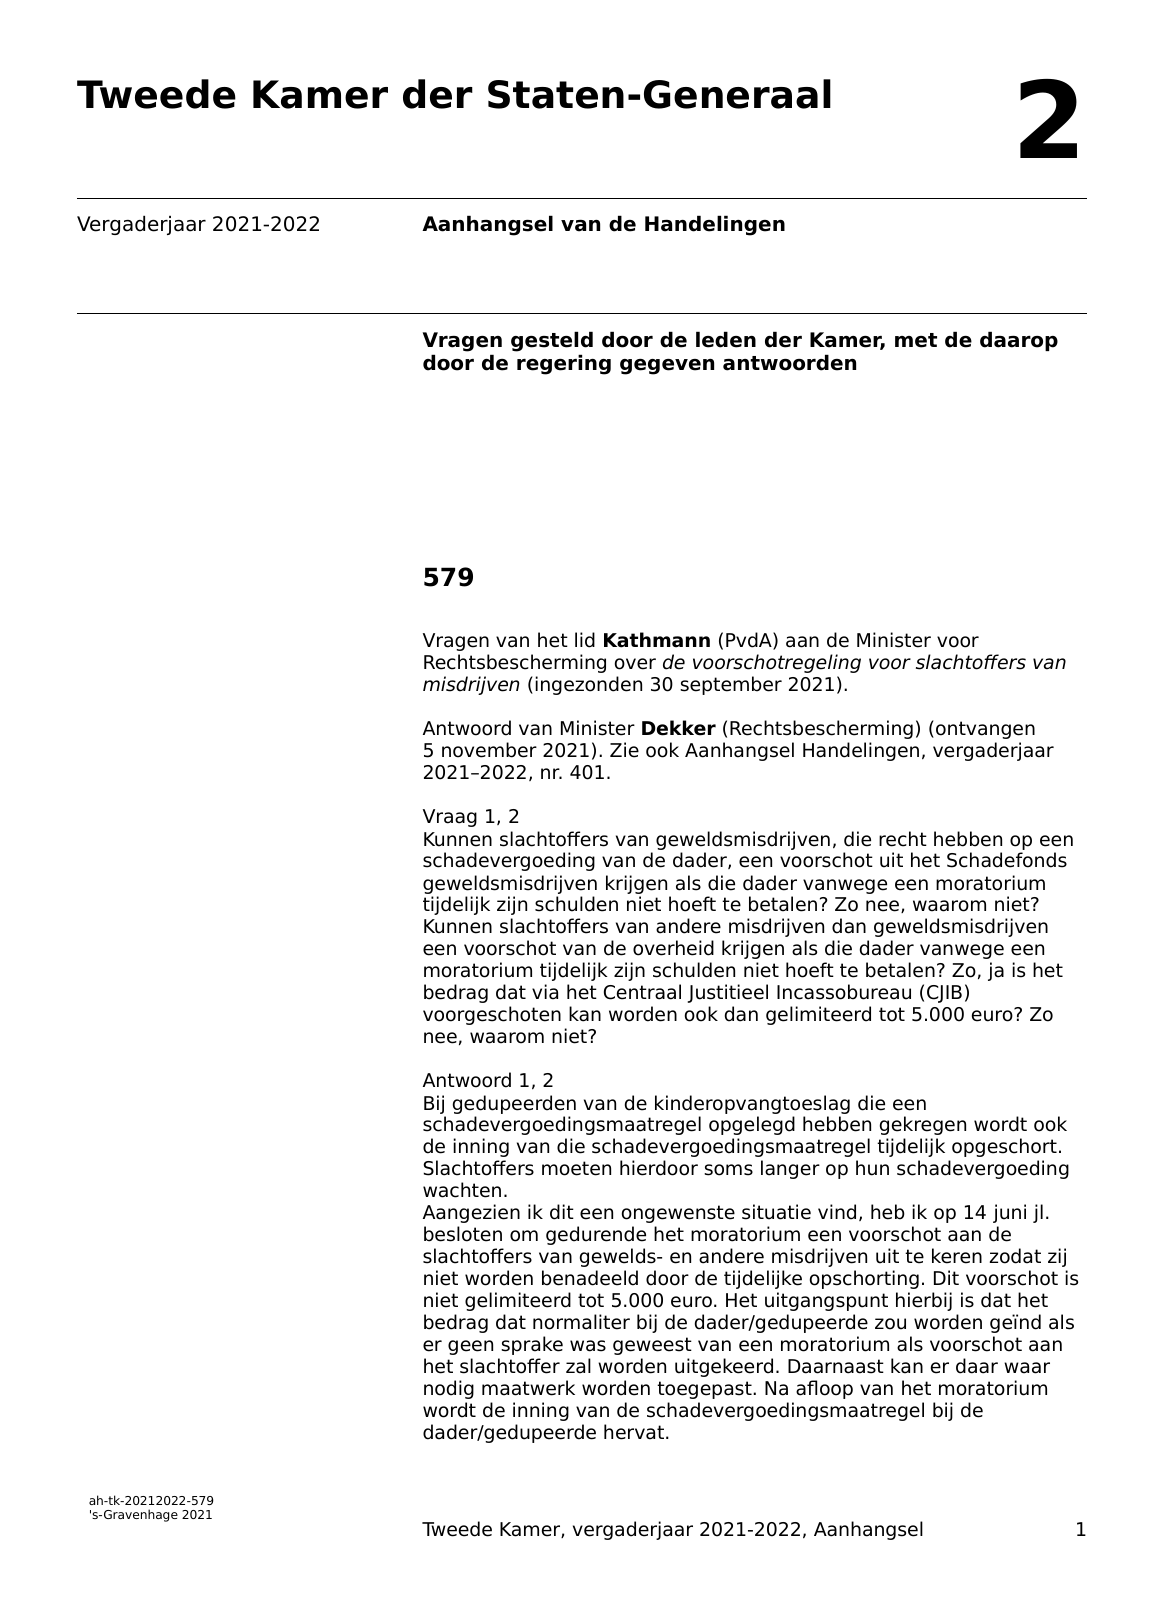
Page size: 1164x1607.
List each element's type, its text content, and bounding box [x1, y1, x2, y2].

text Kunnen slachtoffers van andere misdrijven dan geweldsmisdrijven een voorschot van de overheid krijgen als die dader vanwege een moratorium tijdelijk zijn schulden niet hoeft te betalen? Zo, ja is het bedrag dat via het Centraal Justitieel Incassobureau (CJIB) voorgeschoten kan worden ook dan gelimiteerd tot 5.000 euro? Zo nee, waarom niet? [422, 916, 1087, 1048]
text Kunnen slachtoffers van geweldsmisdrijven, die recht hebben op een schadevergoeding van de dader, een voorschot uit het Schadefonds geweldsmisdrijven krijgen als die dader vanwege een moratorium tijdelijk zijn schulden niet hoeft te betalen? Zo nee, waarom niet? [422, 828, 1087, 916]
text Antwoord van Minister Dekker (Rechtsbescherming) (ontvangen 5 november 2021). Zie ook Aanhangsel Handelingen, vergaderjaar 2021–2022, nr. 401. [422, 718, 1087, 784]
text 579 [422, 563, 1087, 592]
table_cell Aanhangsel van de Handelingen [422, 199, 1087, 313]
table_cell Vergaderjaar 2021-2022 [77, 199, 422, 313]
text Vragen van het lid Kathmann (PvdA) aan de Minister voor Rechtsbescherming over de voorschotregeling voor slachtoffers van misdrijven (ingezonden 30 september 2021). [422, 630, 1087, 696]
text Vraag 1, 2 [422, 806, 1087, 828]
table_cell Vragen gesteld door de leden der Kamer, met de daarop door de regering gegeven antwoorden [422, 314, 1087, 375]
text 's-Gravenhage 2021 [88, 1508, 323, 1522]
text Bij gedupeerden van de kinderopvangtoeslag die een schadevergoedingsmaatregel opgelegd hebben gekregen wordt ook de inning van die schadevergoedingsmaatregel tijdelijk opgeschort. Slachtoffers moeten hierdoor soms langer op hun schadevergoeding wachten. [422, 1092, 1087, 1202]
table_cell [77, 314, 422, 375]
table_header 2 [886, 59, 1087, 198]
table_header Tweede Kamer der Staten-Generaal [77, 59, 886, 198]
text ah-tk-20212022-579 [88, 1494, 323, 1508]
text Antwoord 1, 2 [422, 1070, 1087, 1092]
text Aangezien ik dit een ongewenste situatie vind, heb ik op 14 juni jl. besloten om gedurende het moratorium een voorschot aan de slachtoffers van gewelds- en andere misdrijven uit te keren zodat zij niet worden benadeeld door de tijdelijke opschorting. Dit voorschot is niet gelimiteerd tot 5.000 euro. Het uitgangspunt hierbij is dat het bedrag dat normaliter bij de dader/gedupeerde zou worden geïnd als er geen sprake was geweest van een moratorium als voorschot aan het slachtoffer zal worden uitgekeerd. Daarnaast kan er daar waar nodig maatwerk worden toegepast. Na afloop van het moratorium wordt de inning van de schadevergoedingsmaatregel bij de dader/gedupeerde hervat. [422, 1202, 1087, 1444]
